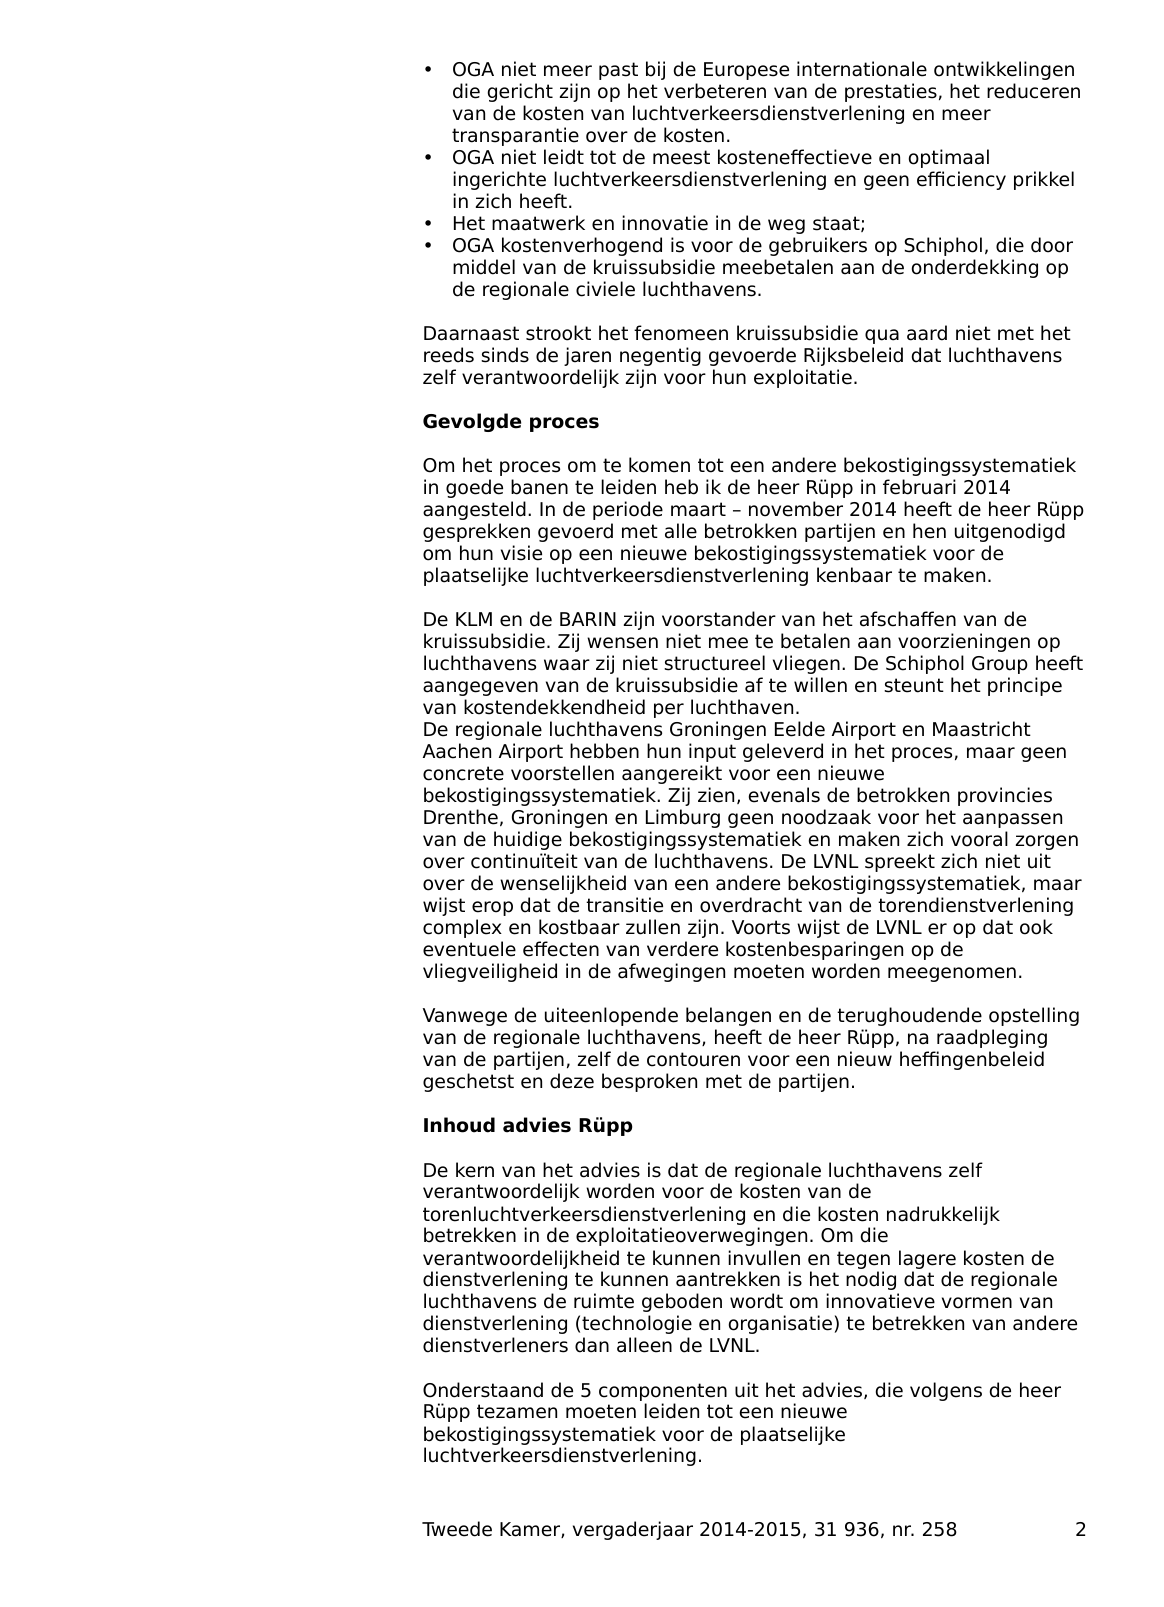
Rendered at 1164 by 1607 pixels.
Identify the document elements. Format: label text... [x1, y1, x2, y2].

subtitle Gevolgde proces [422, 411, 1087, 433]
subtitle Inhoud advies Rüpp [422, 1115, 1087, 1137]
text • OGA niet meer past bij de Europese internationale ontwikkelingen die gericht zijn op het verbeteren van de prestaties, het reduceren van de kosten van luchtverkeersdienstverlening en meer transparantie over de kosten. [422, 59, 1087, 147]
text Vanwege de uiteenlopende belangen en de terughoudende opstelling van de regionale luchthavens, heeft de heer Rüpp, na raadpleging van de partijen, zelf de contouren voor een nieuw heffingenbeleid geschetst en deze besproken met de partijen. [422, 1005, 1087, 1093]
text Daarnaast strookt het fenomeen kruissubsidie qua aard niet met het reeds sinds de jaren negentig gevoerde Rijksbeleid dat luchthavens zelf verantwoordelijk zijn voor hun exploitatie. [422, 323, 1087, 389]
text De KLM en de BARIN zijn voorstander van het afschaffen van de kruissubsidie. Zij wensen niet mee te betalen aan voorzieningen op luchthavens waar zij niet structureel vliegen. De Schiphol Group heeft aangegeven van de kruissubsidie af te willen en steunt het principe van kostendekkendheid per luchthaven. [422, 609, 1087, 719]
text Onderstaand de 5 componenten uit het advies, die volgens de heer Rüpp tezamen moeten leiden tot een nieuwe bekostigingssystematiek voor de plaatselijke luchtverkeersdienstverlening. [422, 1379, 1087, 1467]
text De kern van het advies is dat de regionale luchthavens zelf verantwoordelijk worden voor de kosten van de torenluchtverkeersdienstverlening en die kosten nadrukkelijk betrekken in de exploitatieoverwegingen. Om die verantwoordelijkheid te kunnen invullen en tegen lagere kosten de dienstverlening te kunnen aantrekken is het nodig dat de regionale luchthavens de ruimte geboden wordt om innovatieve vormen van dienstverlening (technologie en organisatie) te betrekken van andere dienstverleners dan alleen de LVNL. [422, 1159, 1087, 1357]
text De regionale luchthavens Groningen Eelde Airport en Maastricht Aachen Airport hebben hun input geleverd in het proces, maar geen concrete voorstellen aangereikt voor een nieuwe bekostigingssystematiek. Zij zien, evenals de betrokken provincies Drenthe, Groningen en Limburg geen noodzaak voor het aanpassen van de huidige bekostigingssystematiek en maken zich vooral zorgen over continuïteit van de luchthavens. De LVNL spreekt zich niet uit over de wenselijkheid van een andere bekostigingssystematiek, maar wijst erop dat de transitie en overdracht van de torendienstverlening complex en kostbaar zullen zijn. Voorts wijst de LVNL er op dat ook eventuele effecten van verdere kostenbesparingen op de vliegveiligheid in de afwegingen moeten worden meegenomen. [422, 719, 1087, 983]
text • Het maatwerk en innovatie in de weg staat; [422, 213, 1087, 235]
text • OGA kostenverhogend is voor de gebruikers op Schiphol, die door middel van de kruissubsidie meebetalen aan de onderdekking op de regionale civiele luchthavens. [422, 235, 1087, 301]
text Om het proces om te komen tot een andere bekostigingssystematiek in goede banen te leiden heb ik de heer Rüpp in februari 2014 aangesteld. In de periode maart – november 2014 heeft de heer Rüpp gesprekken gevoerd met alle betrokken partijen en hen uitgenodigd om hun visie op een nieuwe bekostigingssystematiek voor de plaatselijke luchtverkeersdienstverlening kenbaar te maken. [422, 455, 1087, 587]
text • OGA niet leidt tot de meest kosteneffectieve en optimaal ingerichte luchtverkeersdienstverlening en geen efficiency prikkel in zich heeft. [422, 147, 1087, 213]
